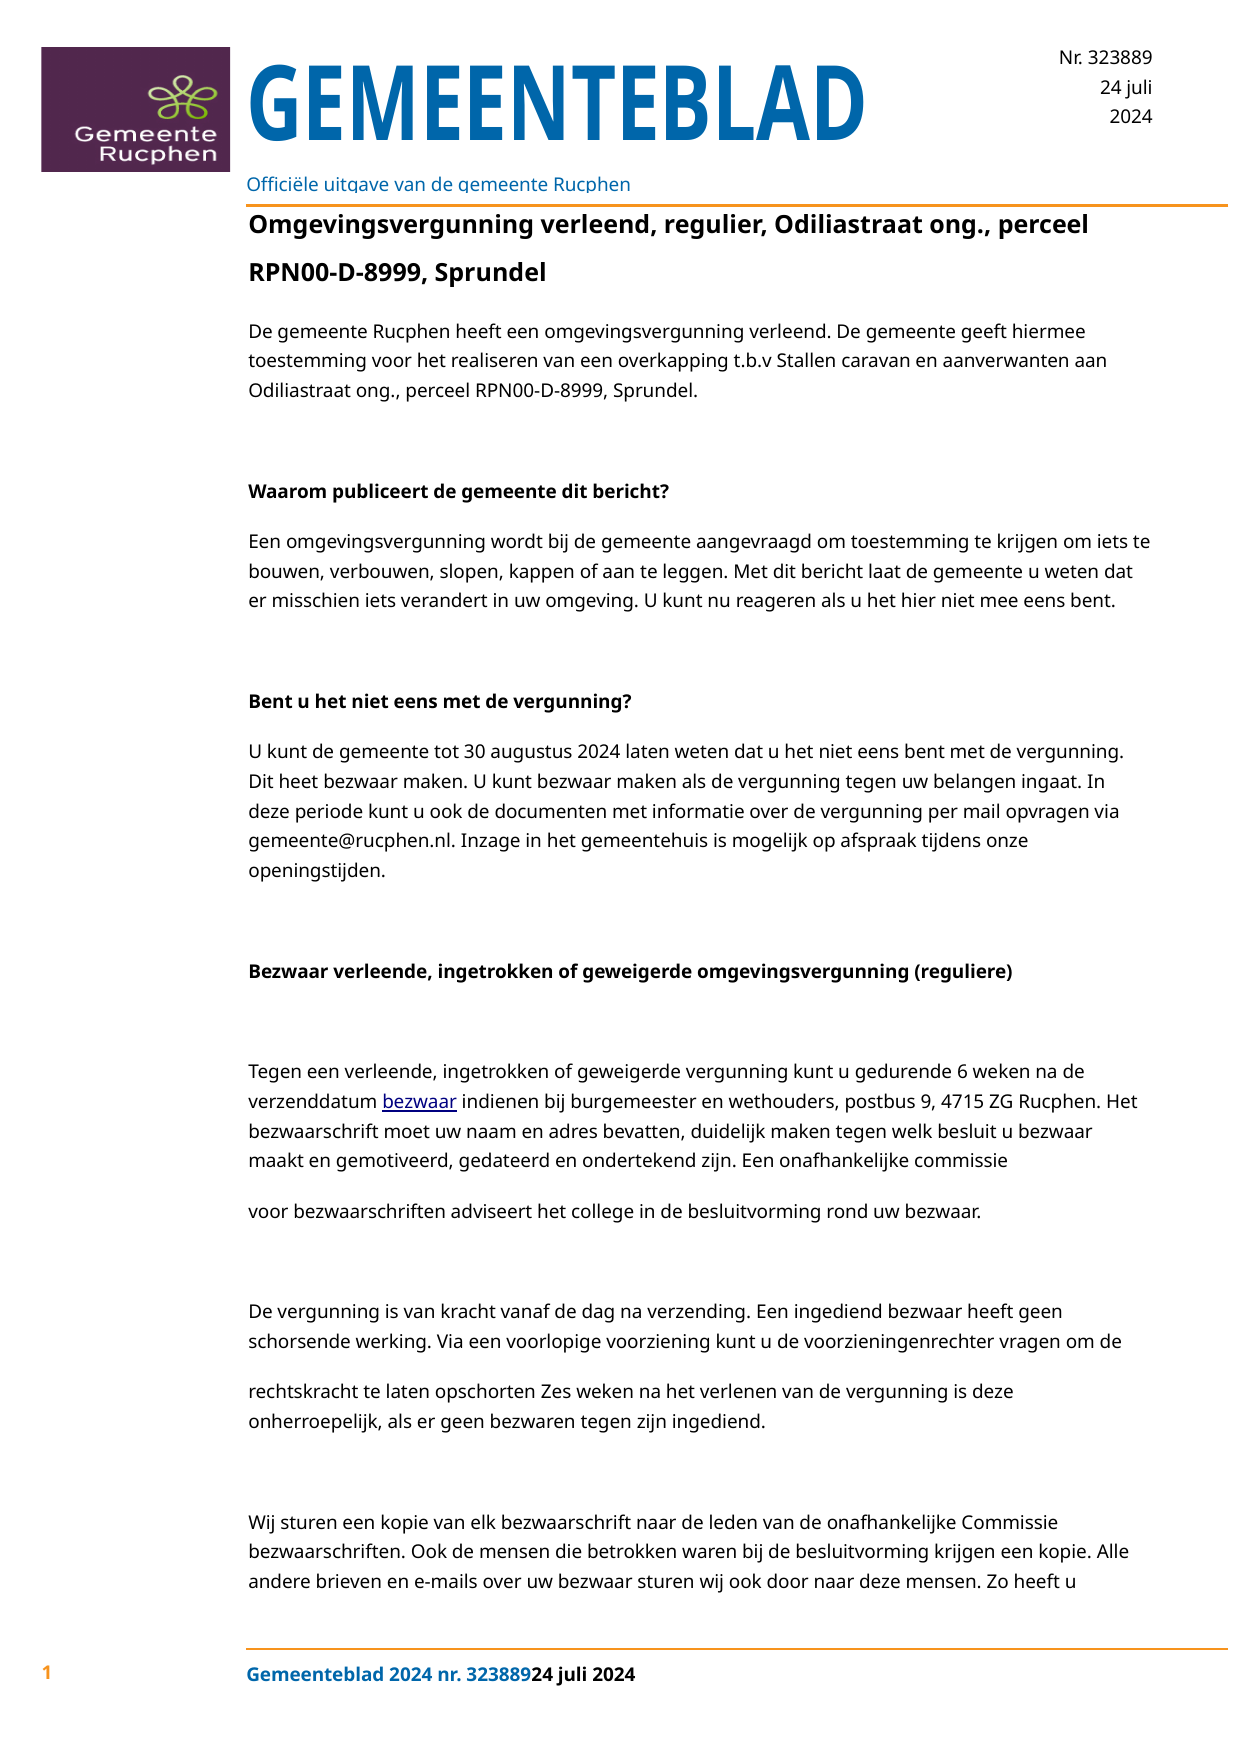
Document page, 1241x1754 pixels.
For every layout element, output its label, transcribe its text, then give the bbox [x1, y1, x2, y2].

text voor bezwaarschriften adviseert het college in de besluitvorming rond uw bezwaar. [248, 1198, 1152, 1224]
text Bezwaar verleende, ingetrokken of geweigerde omgevingsvergunning (reguliere) [248, 958, 1152, 984]
picture [41, 47, 231, 172]
text Omgevingsvergunning verleend, regulier, Odiliastraat ong., perceel RPN00-D-8999, Sprundel [248, 207, 1152, 288]
text De vergunning is van kracht vanaf de dag na verzending. Een ingediend bezwaar heeft geen schorsende werking. Via een voorlopige voorziening kunt u de voorzieningenrechter vragen om de [248, 1299, 1152, 1354]
text rechtskracht te laten opschorten Zes weken na het verlenen van de vergunning is deze onherroepelijk, als er geen bezwaren tegen zijn ingediend. [248, 1379, 1152, 1434]
text De gemeente Rucphen heeft een omgevingsvergunning verleend. De gemeente geeft hiermee toestemming voor het realiseren van een overkapping t.b.v Stallen caravan en aanverwanten aan Odiliastraat ong., perceel RPN00-D-8999, Sprundel. [248, 318, 1152, 403]
text Wij sturen een kopie van elk bezwaarschrift naar de leden van de onafhankelijke Commissie bezwaarschriften. Ook de mensen die betrokken waren bij de besluitvorming krijgen een kopie. Alle andere brieven en e-mails over uw bezwaar sturen wij ook door naar deze mensen. Zo heeft u [248, 1509, 1152, 1594]
text Een omgevingsvergunning wordt bij de gemeente aangevraagd om toestemming te krijgen om iets te bouwen, verbouwen, slopen, kappen of aan te leggen. Met dit bericht laat de gemeente u weten dat er misschien iets verandert in uw omgeving. U kunt nu reageren als u het hier niet mee eens bent. [248, 528, 1152, 613]
text Tegen een verleende, ingetrokken of geweigerde vergunning kunt u gedurende 6 weken na de verzenddatum bezwaar indienen bij burgemeester en wethouders, postbus 9, 4715 ZG Rucphen. Het bezwaarschrift moet uw naam en adres bevatten, duidelijk maken tegen welk besluit u bezwaar maakt en gemotiveerd, gedateerd en ondertekend zijn. Een onafhankelijke commissie [248, 1059, 1152, 1173]
text U kunt de gemeente tot 30 augustus 2024 laten weten dat u het niet eens bent met de vergunning. Dit heet bezwaar maken. U kunt bezwaar maken als de vergunning tegen uw belangen ingaat. In deze periode kunt u ook de documenten met informatie over de vergunning per mail opvragen via gemeente@rucphen.nl. Inzage in het gemeentehuis is mogelijk op afspraak tijdens onze openingstijden. [248, 739, 1152, 883]
text Waarom publiceert de gemeente dit bericht? [248, 478, 1152, 504]
text Bent u het niet eens met de vergunning? [248, 688, 1152, 714]
